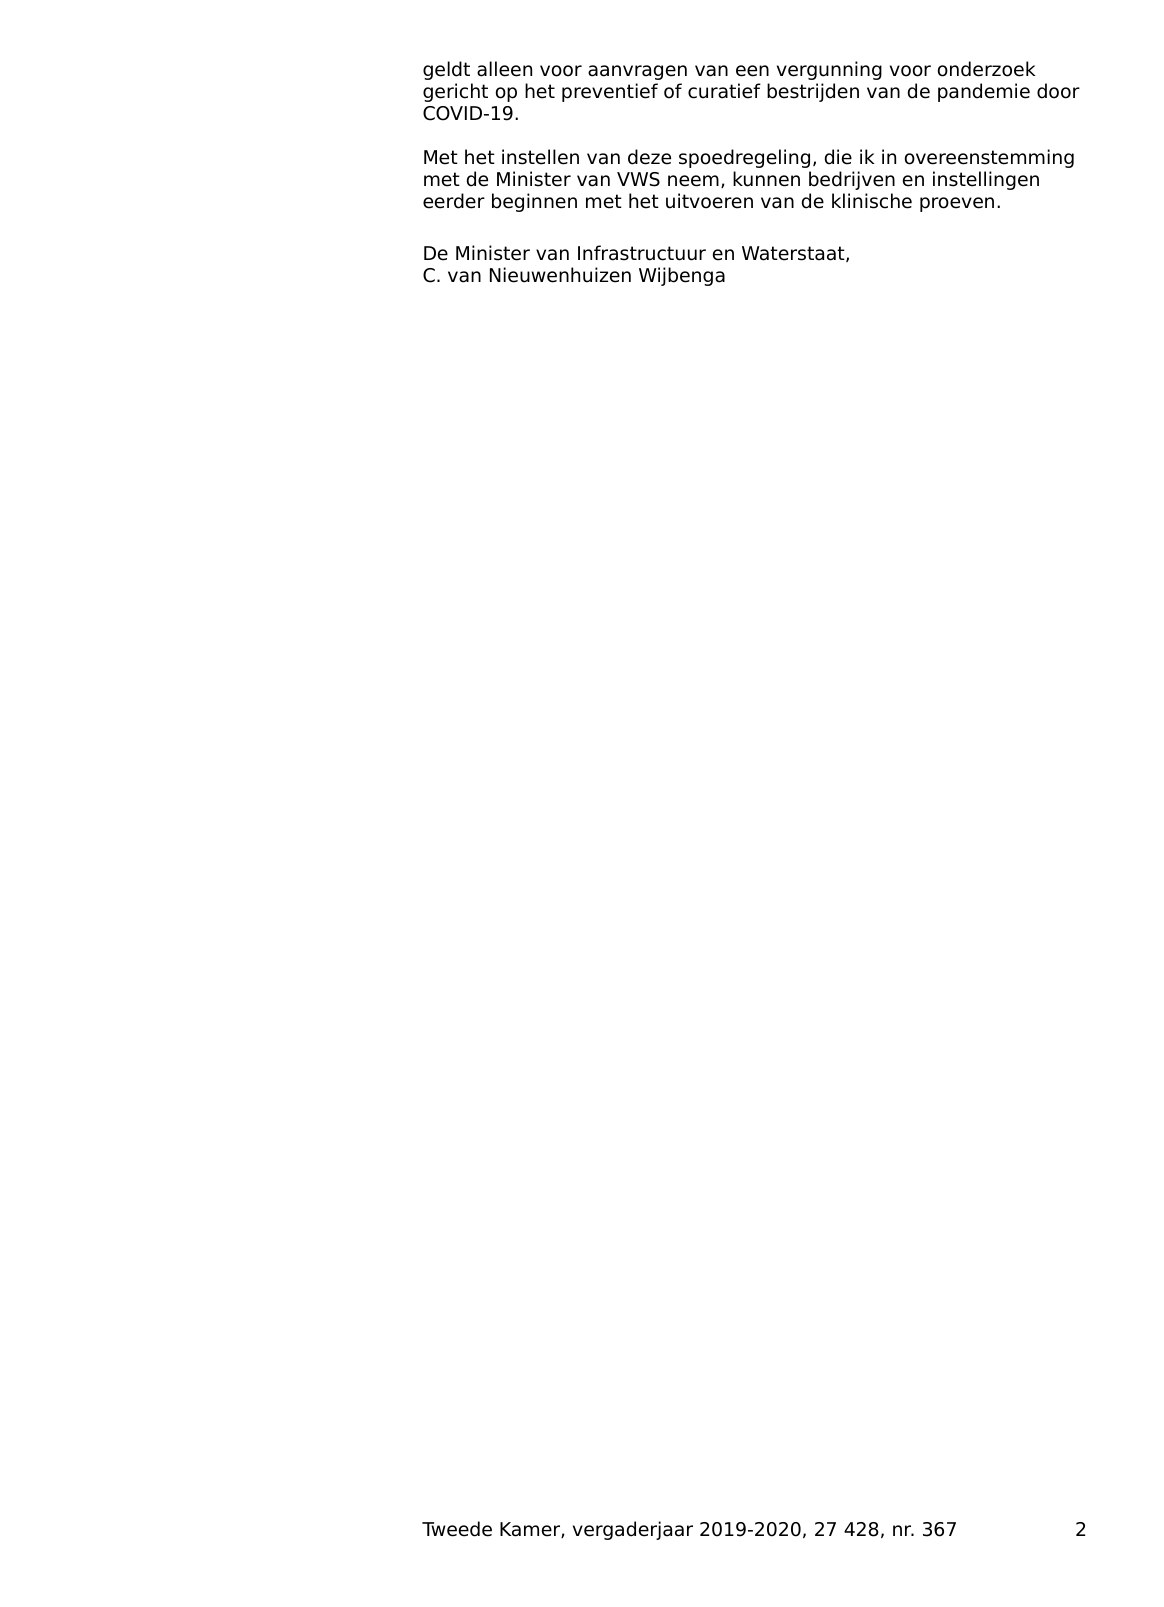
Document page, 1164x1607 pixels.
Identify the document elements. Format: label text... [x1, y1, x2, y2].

text geldt alleen voor aanvragen van een vergunning voor onderzoek gericht op het preventief of curatief bestrijden van de pandemie door COVID-19. [422, 59, 1087, 125]
text De Minister van Infrastructuur en Waterstaat, C. van Nieuwenhuizen Wijbenga [422, 243, 1087, 287]
text Met het instellen van deze spoedregeling, die ik in overeenstemming met de Minister van VWS neem, kunnen bedrijven en instellingen eerder beginnen met het uitvoeren van de klinische proeven. [422, 147, 1087, 213]
